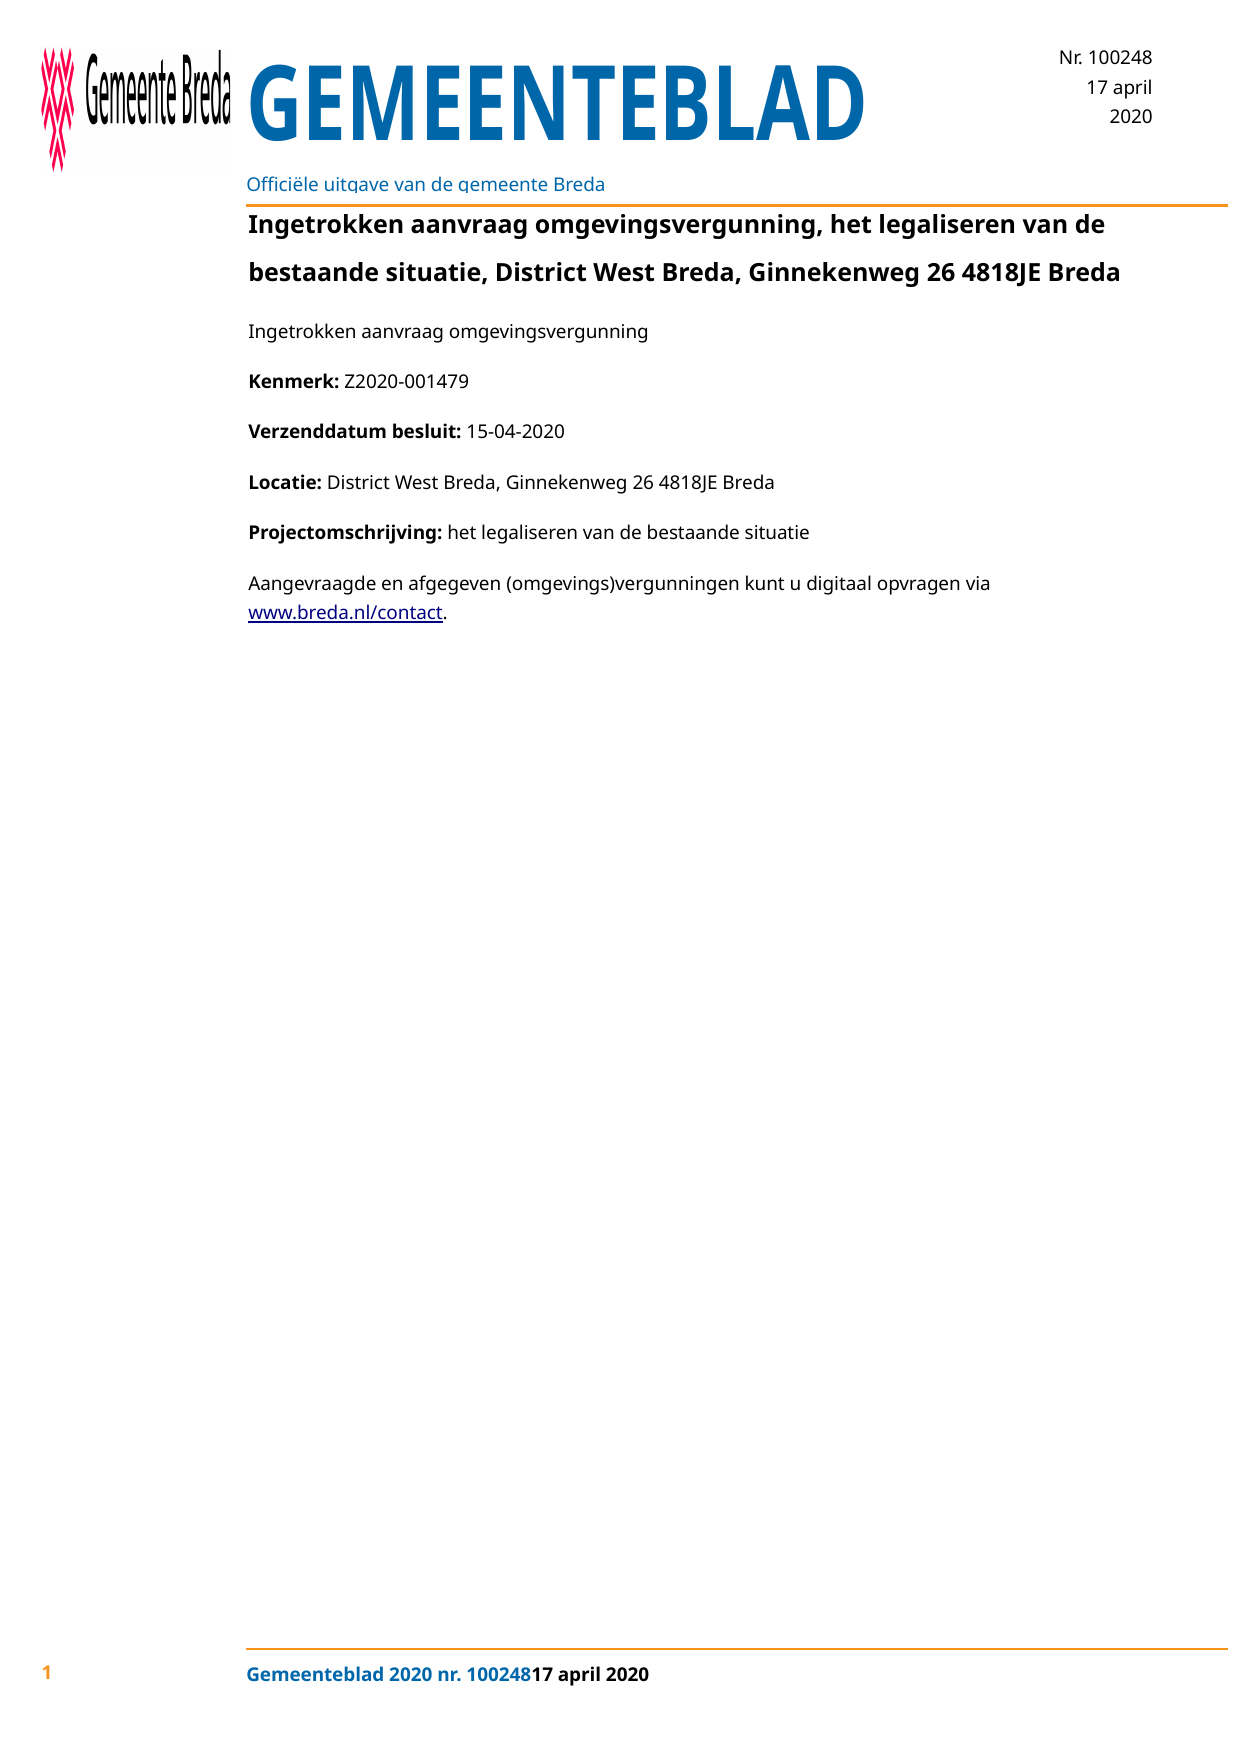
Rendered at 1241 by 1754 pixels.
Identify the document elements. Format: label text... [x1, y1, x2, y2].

text Ingetrokken aanvraag omgevingsvergunning [248, 318, 1152, 344]
text Locatie: District West Breda, Ginnekenweg 26 4818JE Breda [248, 469, 1152, 495]
text Ingetrokken aanvraag omgevingsvergunning, het legaliseren van de bestaande situatie, District West Breda, Ginnekenweg 26 4818JE Breda [248, 207, 1152, 288]
text Projectomschrijving: het legaliseren van de bestaande situatie [248, 519, 1152, 545]
picture [41, 47, 231, 172]
text Verzenddatum besluit: 15-04-2020 [248, 419, 1152, 444]
text Aangevraagde en afgegeven (omgevings)vergunningen kunt u digitaal opvragen via www.breda.nl/contact. [248, 570, 1152, 625]
text Kenmerk: Z2020-001479 [248, 368, 1152, 394]
